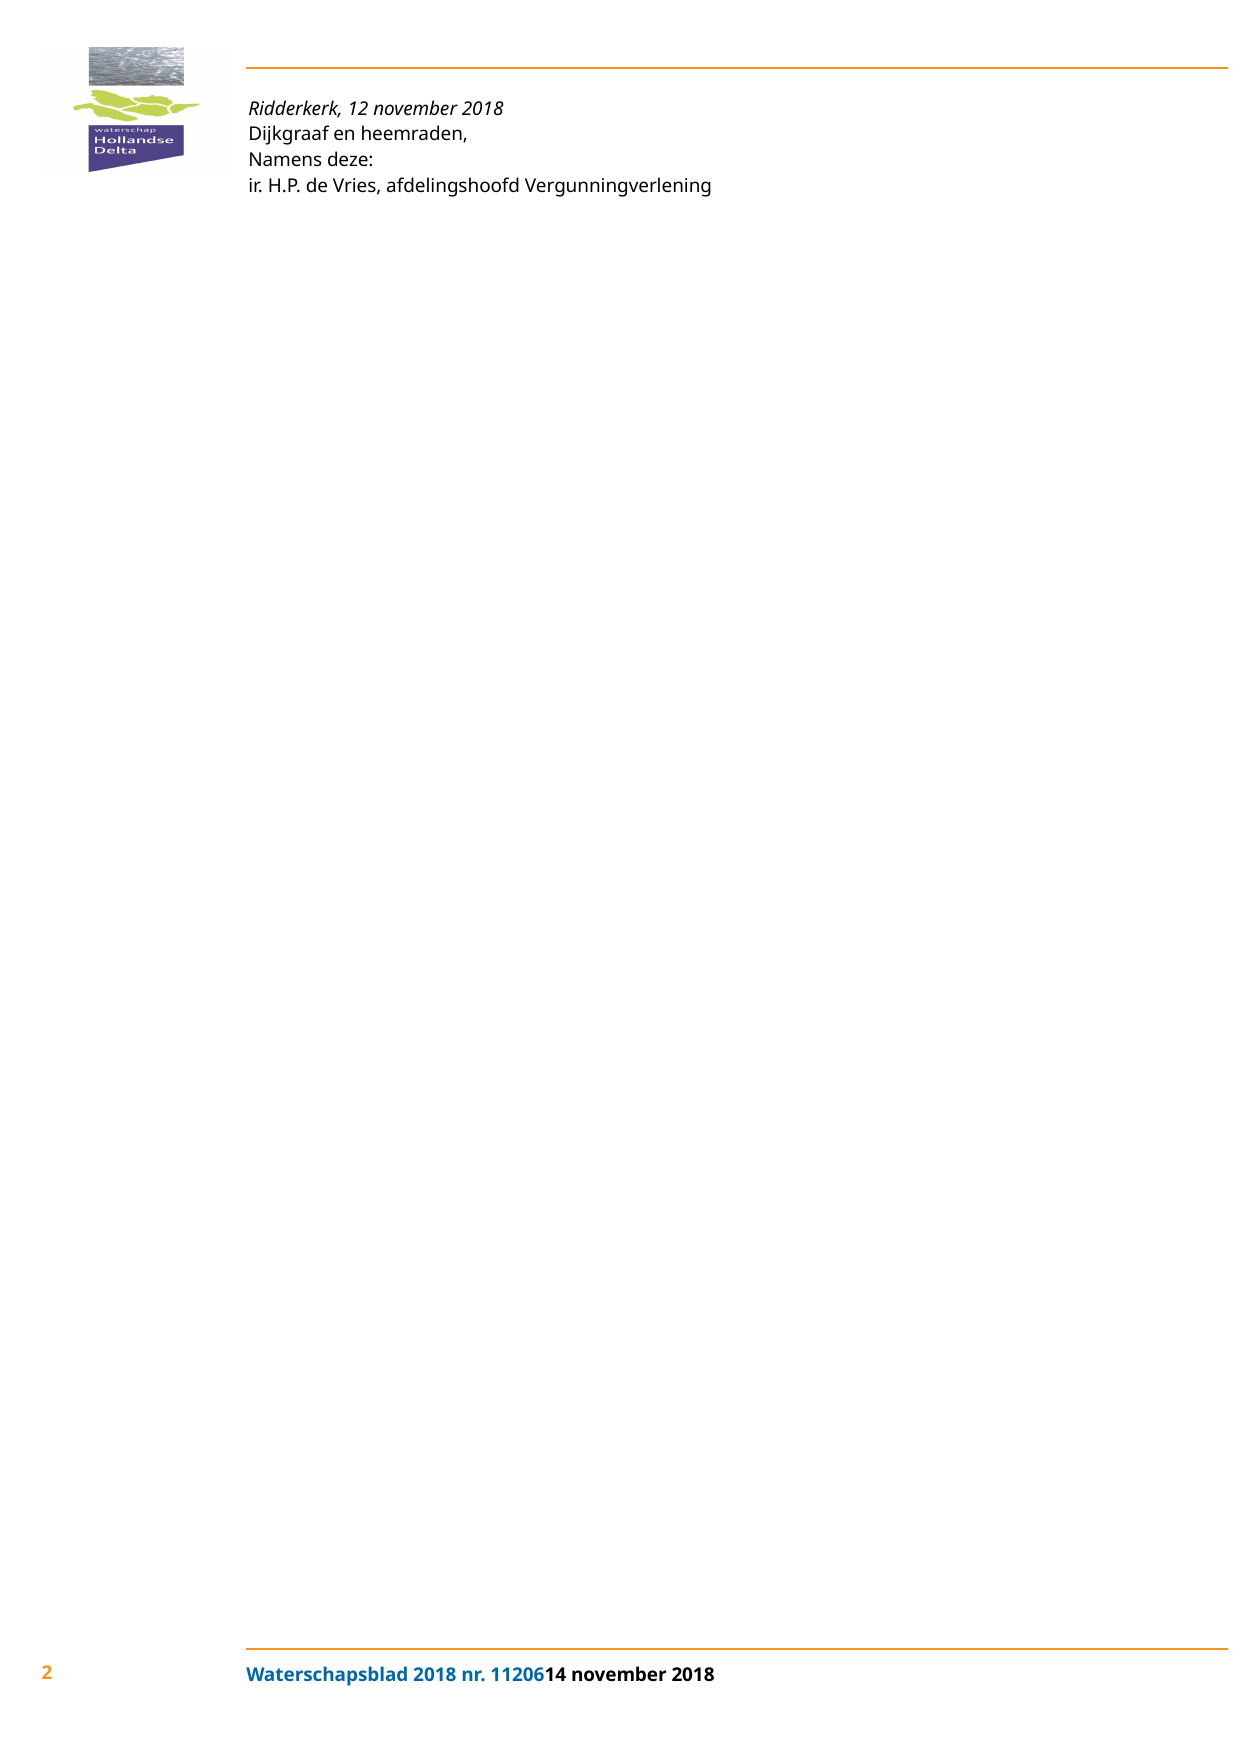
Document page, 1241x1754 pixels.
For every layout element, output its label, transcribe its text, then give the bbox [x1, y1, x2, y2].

picture [41, 47, 231, 172]
text Namens deze: [248, 146, 1152, 172]
text Ridderkerk, 12 november 2018 [248, 95, 1152, 121]
text Dijkgraaf en heemraden, [248, 121, 1152, 146]
text ir. H.P. de Vries, afdelingshoofd Vergunningverlening [248, 172, 1152, 198]
